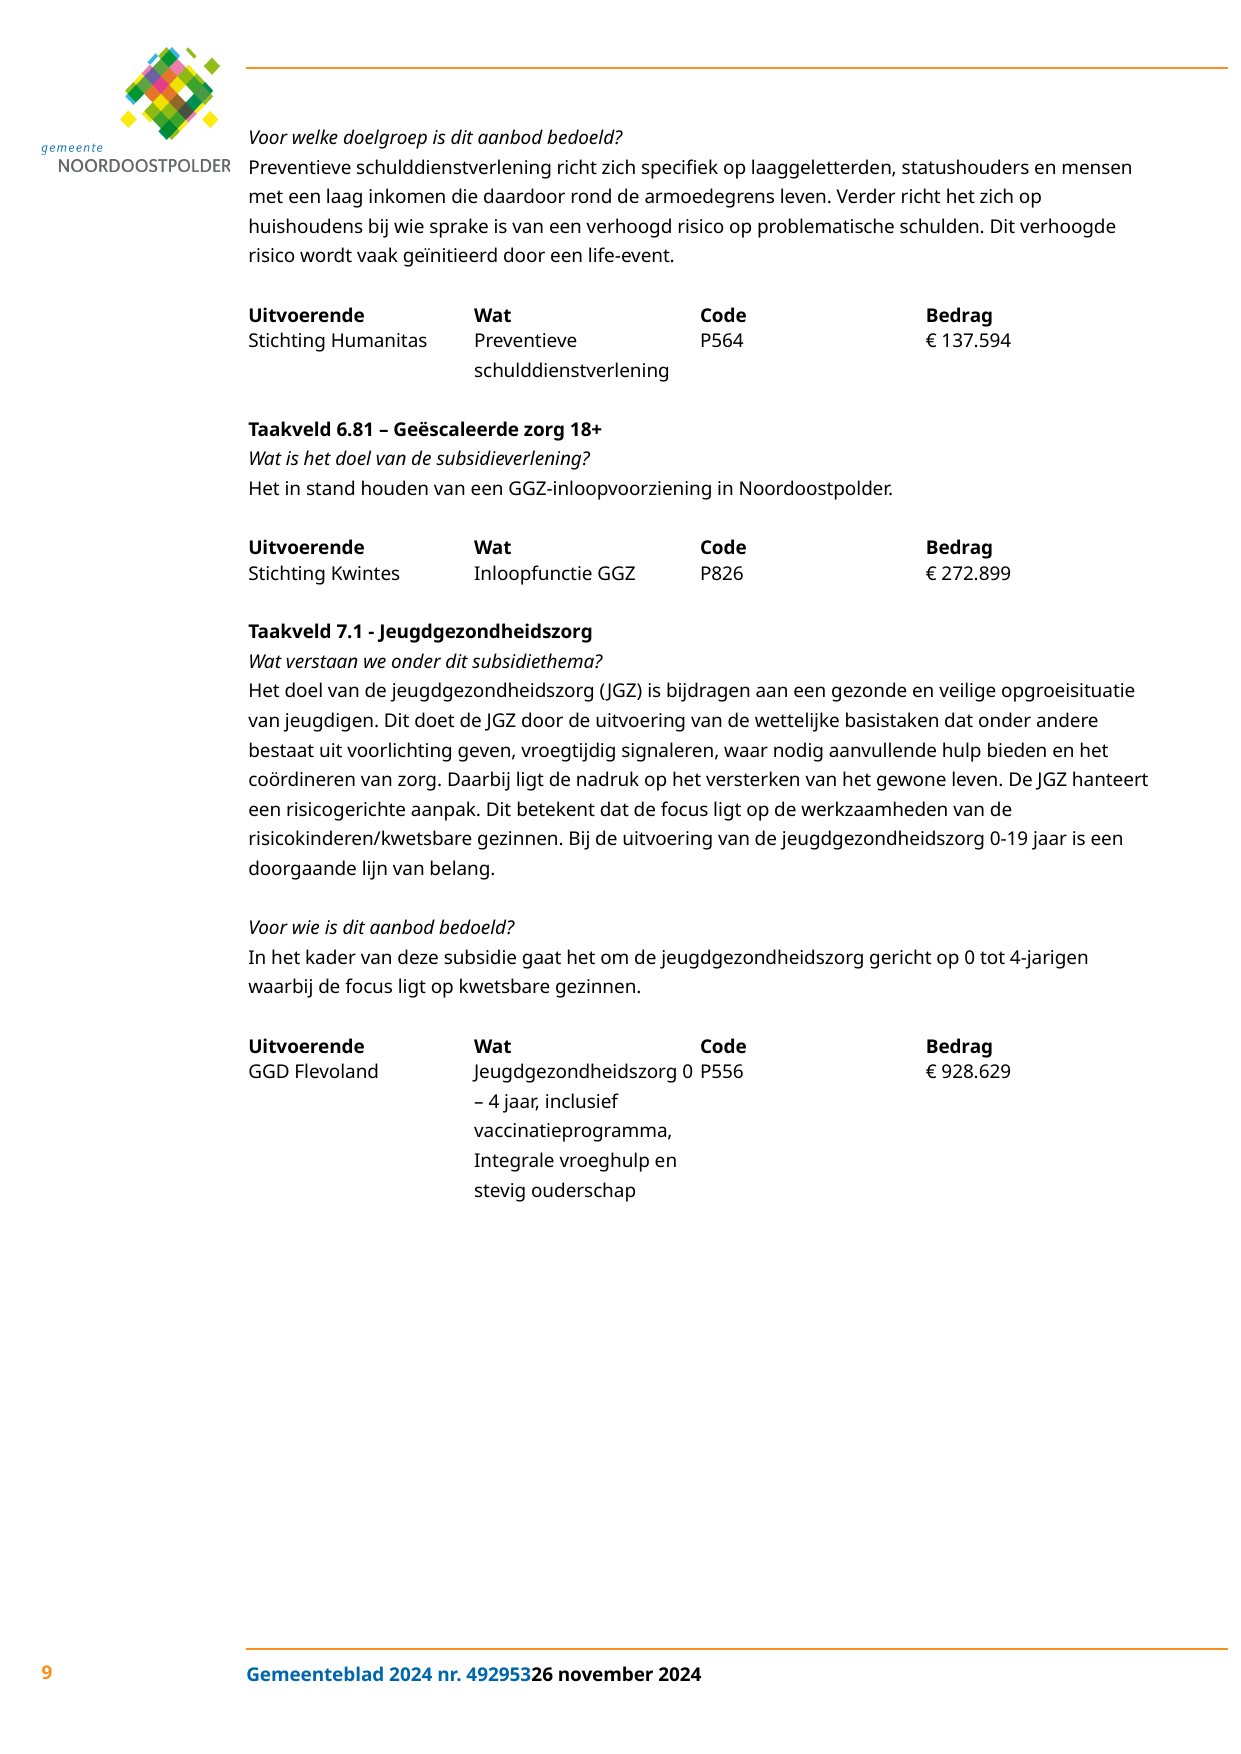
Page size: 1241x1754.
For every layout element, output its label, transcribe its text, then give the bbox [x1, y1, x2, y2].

table_cell P564 [700, 328, 926, 383]
text Preventieve schulddienstverlening richt zich specifiek op laaggeletterden, statushouders en mensen met een laag inkomen die daardoor rond de armoedegrens leven. Verder richt het zich op huishoudens bij wie sprake is van een verhoogd risico op problematische schulden. Dit verhoogde risico wordt vaak geïnitieerd door een life-event. [248, 154, 1152, 268]
table_header Code [700, 534, 926, 560]
text Voor wie is dit aanbod bedoeld? [248, 914, 1152, 940]
table_cell Jeugdgezondheidszorg 0 – 4 jaar, inclusief vaccinatieprogramma, Integrale vroeghulp en stevig ouderschap [474, 1059, 700, 1203]
table_cell Inloopfunctie GGZ [474, 560, 700, 586]
table_header Wat [474, 302, 700, 328]
table_header Code [700, 1033, 926, 1058]
table_cell Preventieve schulddienstverlening [474, 328, 700, 383]
table_cell GGD Flevoland [248, 1059, 474, 1203]
picture [41, 47, 231, 172]
table_cell Stichting Humanitas [248, 328, 474, 383]
table_header Uitvoerende [248, 302, 474, 328]
table_cell € 137.594 [926, 328, 1152, 383]
text Taakveld 6.81 – Geëscaleerde zorg 18+ [248, 416, 1152, 442]
text Wat verstaan we onder dit subsidiethema? [248, 648, 1152, 674]
text Wat is het doel van de subsidieverlening? [248, 445, 1152, 471]
table_header Bedrag [926, 534, 1152, 560]
table_header Bedrag [926, 1033, 1152, 1058]
table_header Code [700, 302, 926, 328]
table_cell € 272.899 [926, 560, 1152, 586]
table_cell € 928.629 [926, 1059, 1152, 1203]
text Voor welke doelgroep is dit aanbod bedoeld? [248, 124, 1152, 150]
text Het in stand houden van een GGZ-inloopvoorziening in Noordoostpolder. [248, 475, 1152, 501]
text Taakveld 7.1 - Jeugdgezondheidszorg [248, 618, 1152, 644]
text Het doel van de jeugdgezondheidszorg (JGZ) is bijdragen aan een gezonde en veilige opgroeisituatie van jeugdigen. Dit doet de JGZ door de uitvoering van de wettelijke basistaken dat onder andere bestaat uit voorlichting geven, vroegtijdig signaleren, waar nodig aanvullende hulp bieden en het coördineren van zorg. Daarbij ligt de nadruk op het versterken van het gewone leven. De JGZ hanteert een risicogerichte aanpak. Dit betekent dat de focus ligt op de werkzaamheden van de risicokinderen/kwetsbare gezinnen. Bij de uitvoering van de jeugdgezondheidszorg 0-19 jaar is een doorgaande lijn van belang. [248, 678, 1152, 881]
table_cell P826 [700, 560, 926, 586]
table_header Uitvoerende [248, 534, 474, 560]
table_header Bedrag [926, 302, 1152, 328]
table_cell Stichting Kwintes [248, 560, 474, 586]
table_header Uitvoerende [248, 1033, 474, 1058]
table_header Wat [474, 534, 700, 560]
text In het kader van deze subsidie gaat het om de jeugdgezondheidszorg gericht op 0 tot 4-jarigen waarbij de focus ligt op kwetsbare gezinnen. [248, 944, 1152, 999]
table_cell P556 [700, 1059, 926, 1203]
table_header Wat [474, 1033, 700, 1058]
